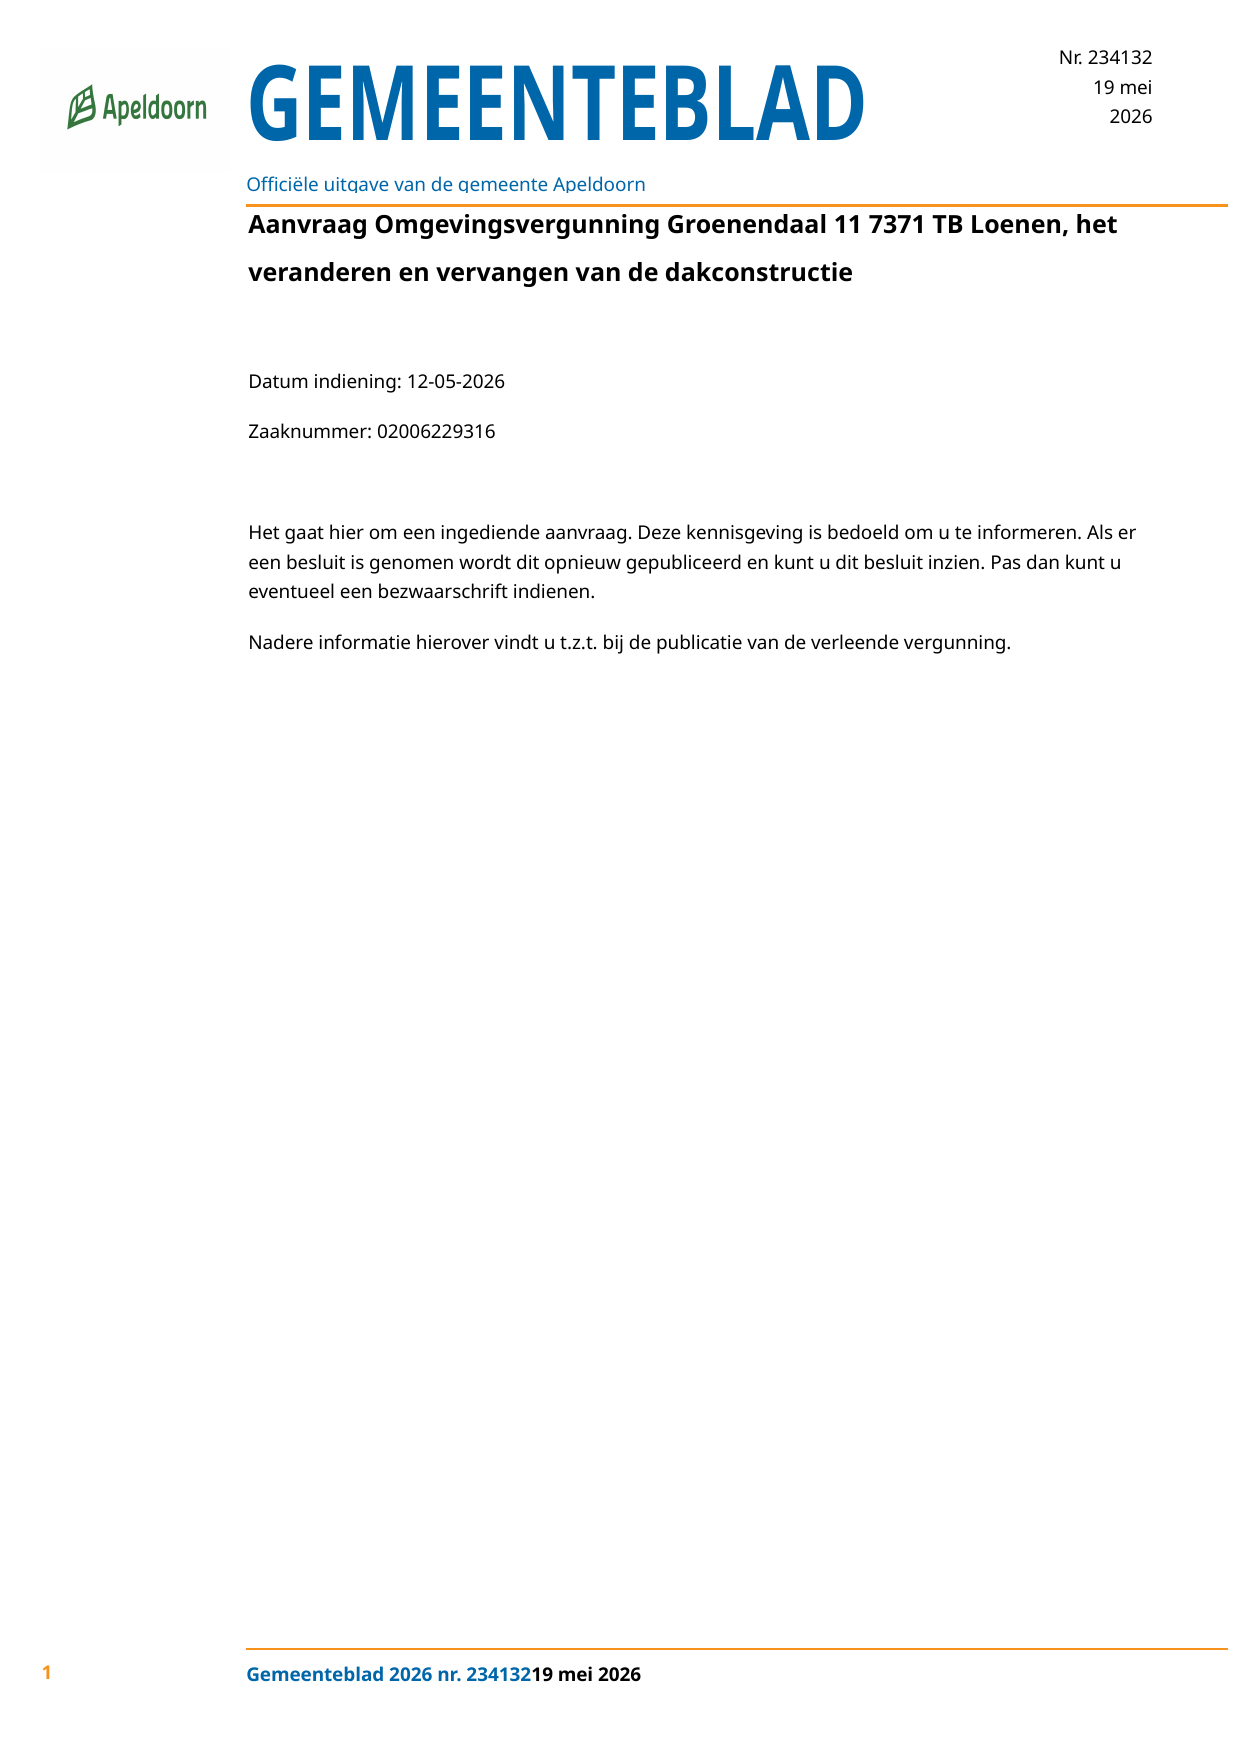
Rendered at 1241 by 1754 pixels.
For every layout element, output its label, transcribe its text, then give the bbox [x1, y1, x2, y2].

picture [41, 47, 231, 172]
text Datum indiening: 12-05-2026 [248, 368, 1152, 394]
text Aanvraag Omgevingsvergunning Groenendaal 11 7371 TB Loenen, het veranderen en vervangen van de dakconstructie [248, 207, 1152, 288]
text Nadere informatie hierover vindt u t.z.t. bij de publicatie van de verleende vergunning. [248, 629, 1152, 655]
text Zaaknummer: 02006229316 [248, 419, 1152, 444]
text Het gaat hier om een ingediende aanvraag. Deze kennisgeving is bedoeld om u te informeren. Als er een besluit is genomen wordt dit opnieuw gepubliceerd en kunt u dit besluit inzien. Pas dan kunt u eventueel een bezwaarschrift indienen. [248, 519, 1152, 604]
